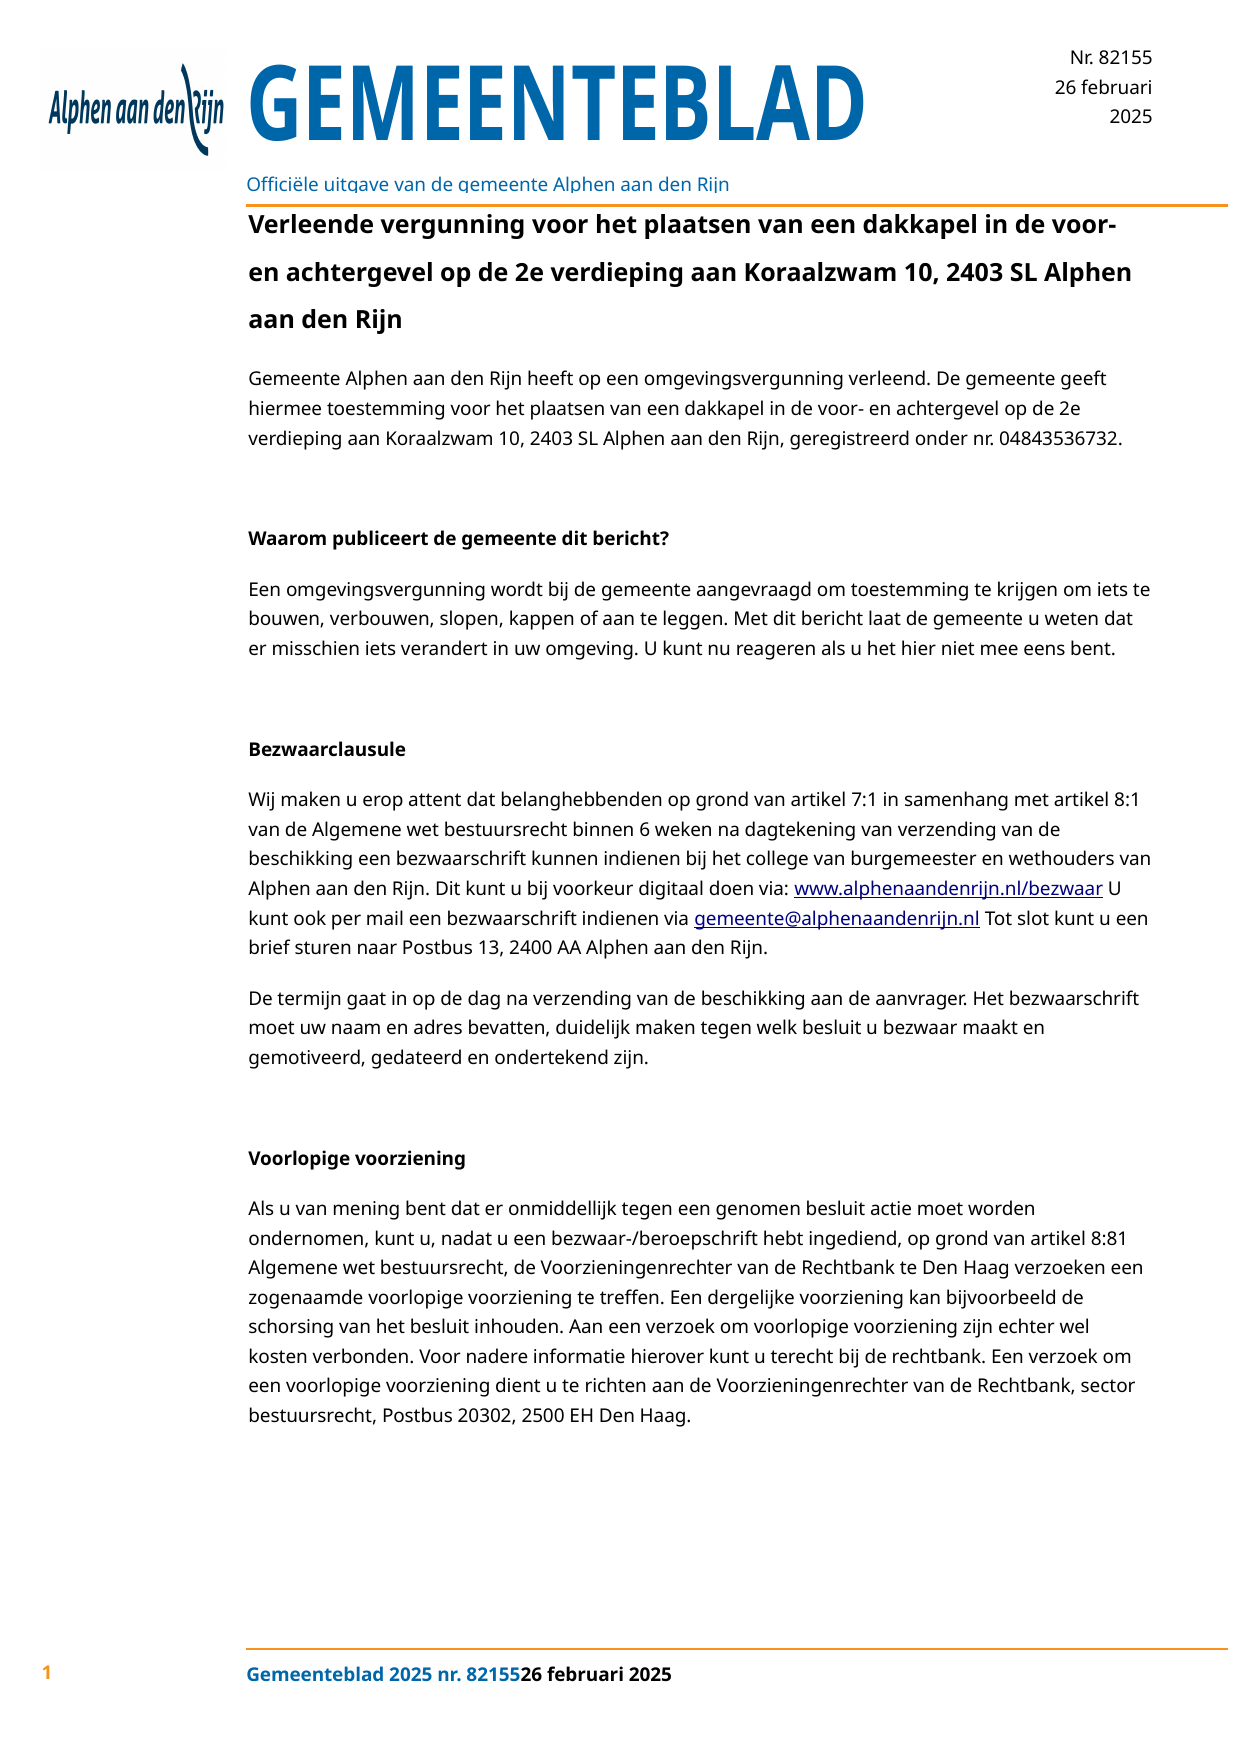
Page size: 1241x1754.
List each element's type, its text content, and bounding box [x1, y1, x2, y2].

text De termijn gaat in op de dag na verzending van de beschikking aan de aanvrager. Het bezwaarschrift moet uw naam en adres bevatten, duidelijk maken tegen welk besluit u bezwaar maakt en gemotiveerd, gedateerd en ondertekend zijn. [248, 985, 1152, 1069]
text Waarom publiceert de gemeente dit bericht? [248, 526, 1152, 551]
text Voorlopige voorziening [248, 1145, 1152, 1170]
text Verleende vergunning voor het plaatsen van een dakkapel in de voor- en achtergevel op de 2e verdieping aan Koraalzwam 10, 2403 SL Alphen aan den Rijn [248, 207, 1152, 336]
picture [41, 47, 231, 172]
text Een omgevingsvergunning wordt bij de gemeente aangevraagd om toestemming te krijgen om iets te bouwen, verbouwen, slopen, kappen of aan te leggen. Met dit bericht laat de gemeente u weten dat er misschien iets verandert in uw omgeving. U kunt nu reageren als u het hier niet mee eens bent. [248, 576, 1152, 661]
text Als u van mening bent dat er onmiddellijk tegen een genomen besluit actie moet worden ondernomen, kunt u, nadat u een bezwaar-/beroepschrift hebt ingediend, op grond van artikel 8:81 Algemene wet bestuursrecht, de Voorzieningenrechter van de Rechtbank te Den Haag verzoeken een zogenaamde voorlopige voorziening te treffen. Een dergelijke voorziening kan bijvoorbeeld de schorsing van het besluit inhouden. Aan een verzoek om voorlopige voorziening zijn echter wel kosten verbonden. Voor nadere informatie hierover kunt u terecht bij de rechtbank. Een verzoek om een voorlopige voorziening dient u te richten aan de Voorzieningenrechter van de Rechtbank, sector bestuursrecht, Postbus 20302, 2500 EH Den Haag. [248, 1195, 1152, 1428]
text Wij maken u erop attent dat belanghebbenden op grond van artikel 7:1 in samenhang met artikel 8:1 van de Algemene wet bestuursrecht binnen 6 weken na dagtekening van verzending van de beschikking een bezwaarschrift kunnen indienen bij het college van burgemeester en wethouders van Alphen aan den Rijn. Dit kunt u bij voorkeur digitaal doen via: www.alphenaandenrijn.nl/bezwaar U kunt ook per mail een bezwaarschrift indienen via gemeente@alphenaandenrijn.nl Tot slot kunt u een brief sturen naar Postbus 13, 2400 AA Alphen aan den Rijn. [248, 786, 1152, 960]
text Bezwaarclausule [248, 736, 1152, 762]
text Gemeente Alphen aan den Rijn heeft op een omgevingsvergunning verleend. De gemeente geeft hiermee toestemming voor het plaatsen van een dakkapel in de voor- en achtergevel op de 2e verdieping aan Koraalzwam 10, 2403 SL Alphen aan den Rijn, geregistreerd onder nr. 04843536732. [248, 366, 1152, 450]
